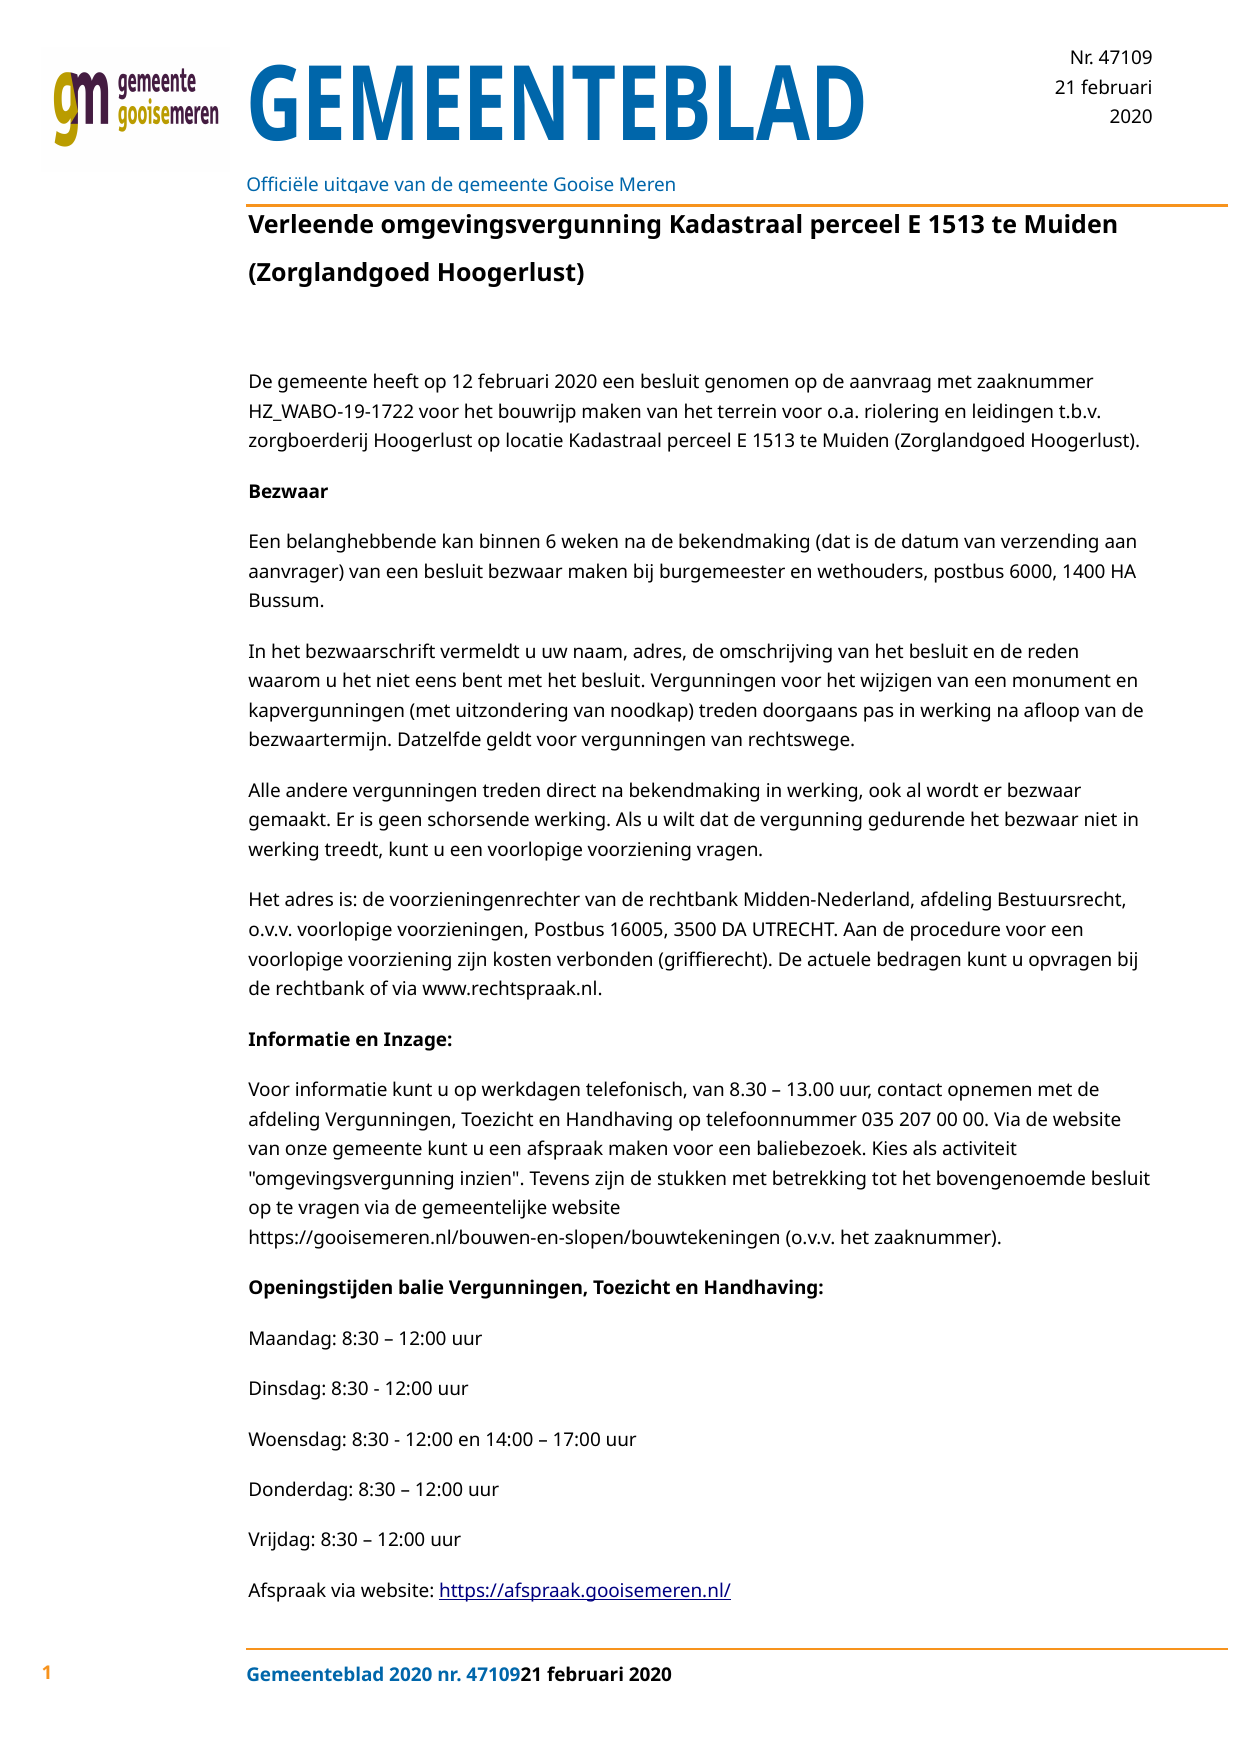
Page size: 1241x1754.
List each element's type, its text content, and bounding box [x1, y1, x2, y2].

text Het adres is: de voorzieningenrechter van de rechtbank Midden-Nederland, afdeling Bestuursrecht, o.v.v. voorlopige voorzieningen, Postbus 16005, 3500 DA UTRECHT. Aan de procedure voor een voorlopige voorziening zijn kosten verbonden (griffierecht). De actuele bedragen kunt u opvragen bij de rechtbank of via www.rechtspraak.nl. [248, 887, 1152, 1001]
text Bezwaar [248, 478, 1152, 504]
text Alle andere vergunningen treden direct na bekendmaking in werking, ook al wordt er bezwaar gemaakt. Er is geen schorsende werking. Als u wilt dat de vergunning gedurende het bezwaar niet in werking treedt, kunt u een voorlopige voorziening vragen. [248, 777, 1152, 862]
text Donderdag: 8:30 – 12:00 uur [248, 1476, 1152, 1502]
text Een belanghebbende kan binnen 6 weken na de bekendmaking (dat is de datum van verzending aan aanvrager) van een besluit bezwaar maken bij burgemeester en wethouders, postbus 6000, 1400 HA Bussum. [248, 528, 1152, 613]
text Maandag: 8:30 – 12:00 uur [248, 1325, 1152, 1351]
text Openingstijden balie Vergunningen, Toezicht en Handhaving: [248, 1274, 1152, 1300]
text De gemeente heeft op 12 februari 2020 een besluit genomen op de aanvraag met zaaknummer HZ_WABO-19-1722 voor het bouwrijp maken van het terrein voor o.a. riolering en leidingen t.b.v. zorgboerderij Hoogerlust op locatie Kadastraal perceel E 1513 te Muiden (Zorglandgoed Hoogerlust). [248, 368, 1152, 453]
text Voor informatie kunt u op werkdagen telefonisch, van 8.30 – 13.00 uur, contact opnemen met de afdeling Vergunningen, Toezicht en Handhaving op telefoonnummer 035 207 00 00. Via de website van onze gemeente kunt u een afspraak maken voor een baliebezoek. Kies als activiteit "omgevingsvergunning inzien". Tevens zijn de stukken met betrekking tot het bovengenoemde besluit op te vragen via de gemeentelijke website https://gooisemeren.nl/bouwen-en-slopen/bouwtekeningen (o.v.v. het zaaknummer). [248, 1076, 1152, 1250]
text In het bezwaarschrift vermeldt u uw naam, adres, de omschrijving van het besluit en de reden waarom u het niet eens bent met het besluit. Vergunningen voor het wijzigen van een monument en kapvergunningen (met uitzondering van noodkap) treden doorgaans pas in werking na afloop van de bezwaartermijn. Datzelfde geldt voor vergunningen van rechtswege. [248, 638, 1152, 752]
text Dinsdag: 8:30 - 12:00 uur [248, 1375, 1152, 1401]
text Woensdag: 8:30 - 12:00 en 14:00 – 17:00 uur [248, 1426, 1152, 1452]
text Afspraak via website: https://afspraak.gooisemeren.nl/ [248, 1577, 1152, 1603]
text Vrijdag: 8:30 – 12:00 uur [248, 1527, 1152, 1552]
text Informatie en Inzage: [248, 1026, 1152, 1052]
picture [41, 47, 231, 172]
text Verleende omgevingsvergunning Kadastraal perceel E 1513 te Muiden (Zorglandgoed Hoogerlust) [248, 207, 1152, 288]
